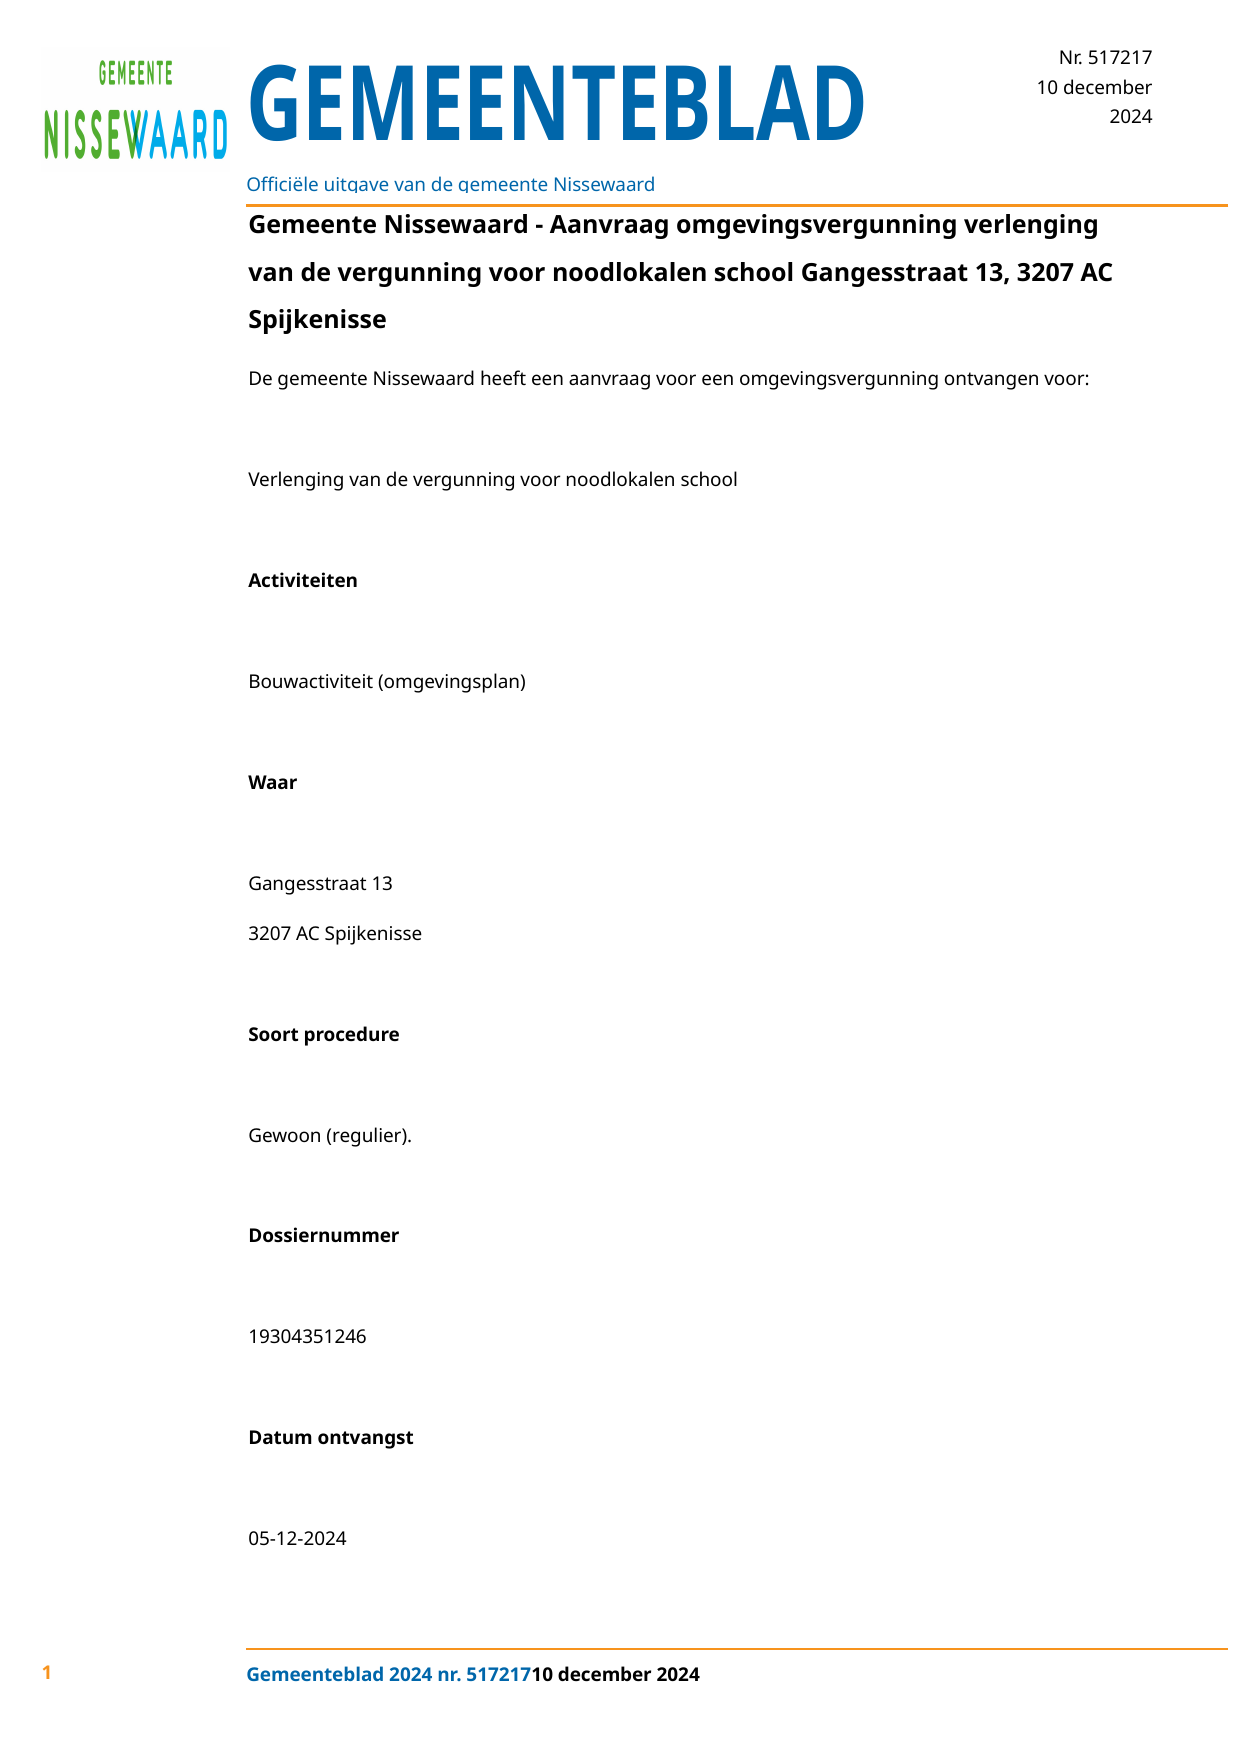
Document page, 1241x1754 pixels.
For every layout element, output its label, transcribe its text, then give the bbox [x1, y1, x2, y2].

text Activiteiten [248, 567, 1152, 593]
text Datum ontvangst [248, 1424, 1152, 1450]
text 19304351246 [248, 1323, 1152, 1349]
text Gewoon (regulier). [248, 1122, 1152, 1147]
picture [41, 47, 231, 172]
text Bouwactiviteit (omgevingsplan) [248, 668, 1152, 694]
text Waar [248, 769, 1152, 794]
text Verlenging van de vergunning voor noodlokalen school [248, 466, 1152, 492]
text 3207 AC Spijkenisse [248, 920, 1152, 946]
text De gemeente Nissewaard heeft een aanvraag voor een omgevingsvergunning ontvangen voor: [248, 366, 1152, 391]
text Dossiernummer [248, 1223, 1152, 1248]
text Soort procedure [248, 1021, 1152, 1047]
text 05-12-2024 [248, 1525, 1152, 1551]
text Gemeente Nissewaard - Aanvraag omgevingsvergunning verlenging van de vergunning voor noodlokalen school Gangesstraat 13, 3207 AC Spijkenisse [248, 207, 1152, 336]
text Gangesstraat 13 [248, 870, 1152, 895]
